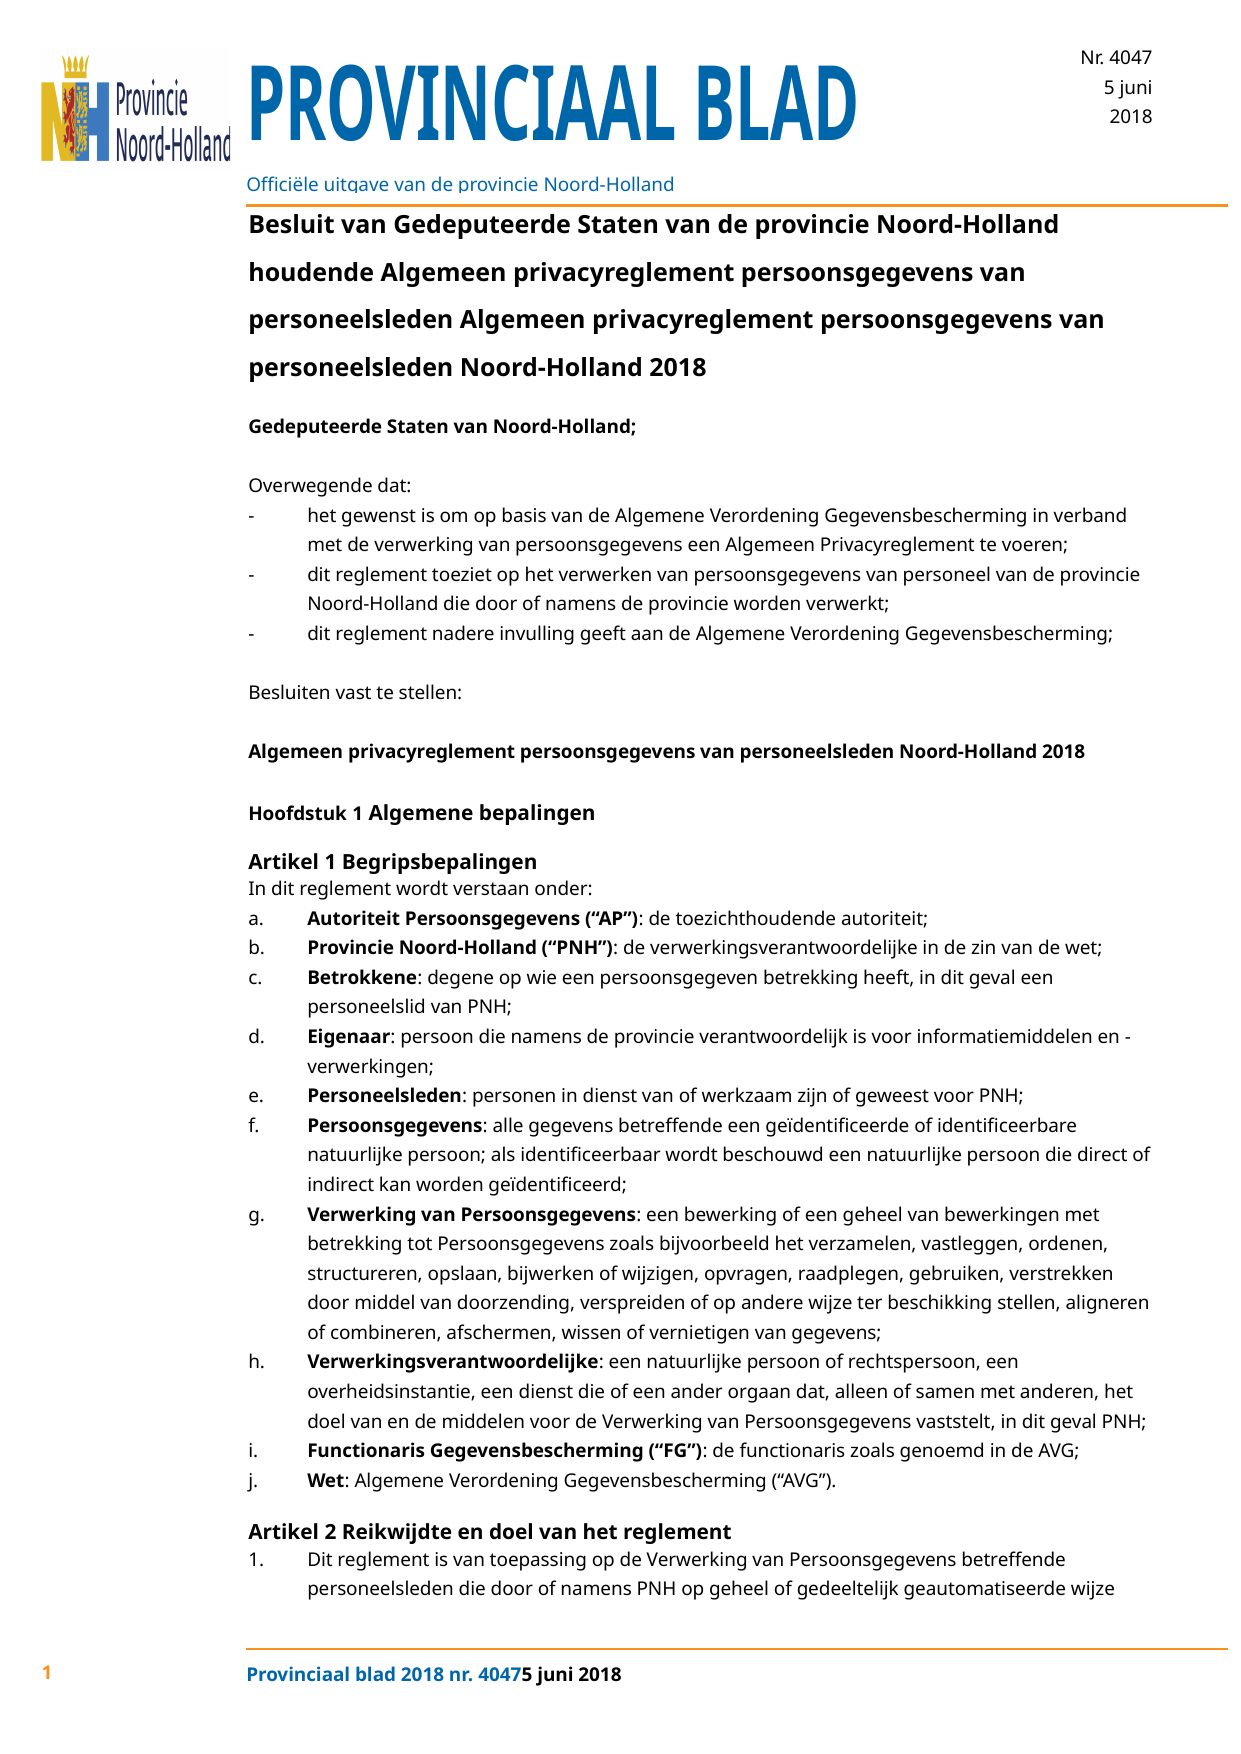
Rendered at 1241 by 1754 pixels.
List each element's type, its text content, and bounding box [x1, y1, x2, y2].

text In dit reglement wordt verstaan onder: [248, 875, 1152, 901]
list Personeelsleden: personen in dienst van of werkzaam zijn of geweest voor PNH; [248, 1082, 1152, 1108]
list Eigenaar: persoon die namens de provincie verantwoordelijk is voor informatiemiddelen en -verwerkingen; [248, 1023, 1152, 1079]
list Verwerkingsverantwoordelijke: een natuurlijke persoon of rechtspersoon, een overheidsinstantie, een dienst die of een ander orgaan dat, alleen of samen met anderen, het doel van en de middelen voor de Verwerking van Persoonsgegevens vaststelt, in dit geval PNH; [248, 1349, 1152, 1434]
list dit reglement toeziet op het verwerken van persoonsgegevens van personeel van de provincie Noord-Holland die door of namens de provincie worden verwerkt; [248, 561, 1152, 616]
list Autoriteit Persoonsgegevens (“AP”): de toezichthoudende autoriteit; [248, 905, 1152, 931]
text Artikel 1 Begripsbepalingen [248, 847, 1152, 875]
list Persoonsgegevens: alle gegevens betreffende een geïdentificeerde of identificeerbare natuurlijke persoon; als identificeerbaar wordt beschouwd een natuurlijke persoon die direct of indirect kan worden geïdentificeerd; [248, 1112, 1152, 1197]
list dit reglement nadere invulling geeft aan de Algemene Verordening Gegevensbescherming; [248, 620, 1152, 646]
text Overwegende dat: [248, 472, 1152, 498]
text Artikel 2 Reikwijdte en doel van het reglement [248, 1517, 1152, 1546]
list Wet: Algemene Verordening Gegevensbescherming (“AVG”). [248, 1467, 1152, 1493]
picture [41, 47, 231, 172]
text Gedeputeerde Staten van Noord-Holland; [248, 413, 1152, 439]
list Provincie Noord-Holland (“PNH”): de verwerkingsverantwoordelijke in de zin van de wet; [248, 934, 1152, 960]
text Algemeen privacyreglement persoonsgegevens van personeelsleden Noord-Holland 2018 [248, 738, 1152, 764]
list het gewenst is om op basis van de Algemene Verordening Gegevensbescherming in verband met de verwerking van persoonsgegevens een Algemeen Privacyreglement te voeren; [248, 502, 1152, 557]
text Besluiten vast te stellen: [248, 679, 1152, 705]
list Betrokkene: degene op wie een persoonsgegeven betrekking heeft, in dit geval een personeelslid van PNH; [248, 964, 1152, 1019]
list Dit reglement is van toepassing op de Verwerking van Persoonsgegevens betreffende personeelsleden die door of namens PNH op geheel of gedeeltelijk geautomatiseerde wijze [248, 1546, 1152, 1601]
list Functionaris Gegevensbescherming (“FG”): de functionaris zoals genoemd in de AVG; [248, 1437, 1152, 1463]
text Besluit van Gedeputeerde Staten van de provincie Noord-Holland houdende Algemeen privacyreglement persoonsgegevens van personeelsleden Algemeen privacyreglement persoonsgegevens van personeelsleden Noord-Holland 2018 [248, 207, 1152, 384]
list Verwerking van Persoonsgegevens: een bewerking of een geheel van bewerkingen met betrekking tot Persoonsgegevens zoals bijvoorbeeld het verzamelen, vastleggen, ordenen, structureren, opslaan, bijwerken of wijzigen, opvragen, raadplegen, gebruiken, verstrekken door middel van doorzending, verspreiden of op andere wijze ter beschikking stellen, aligneren of combineren, afschermen, wissen of vernietigen van gegevens; [248, 1201, 1152, 1345]
text Hoofdstuk 1 Algemene bepalingen [248, 798, 1152, 826]
